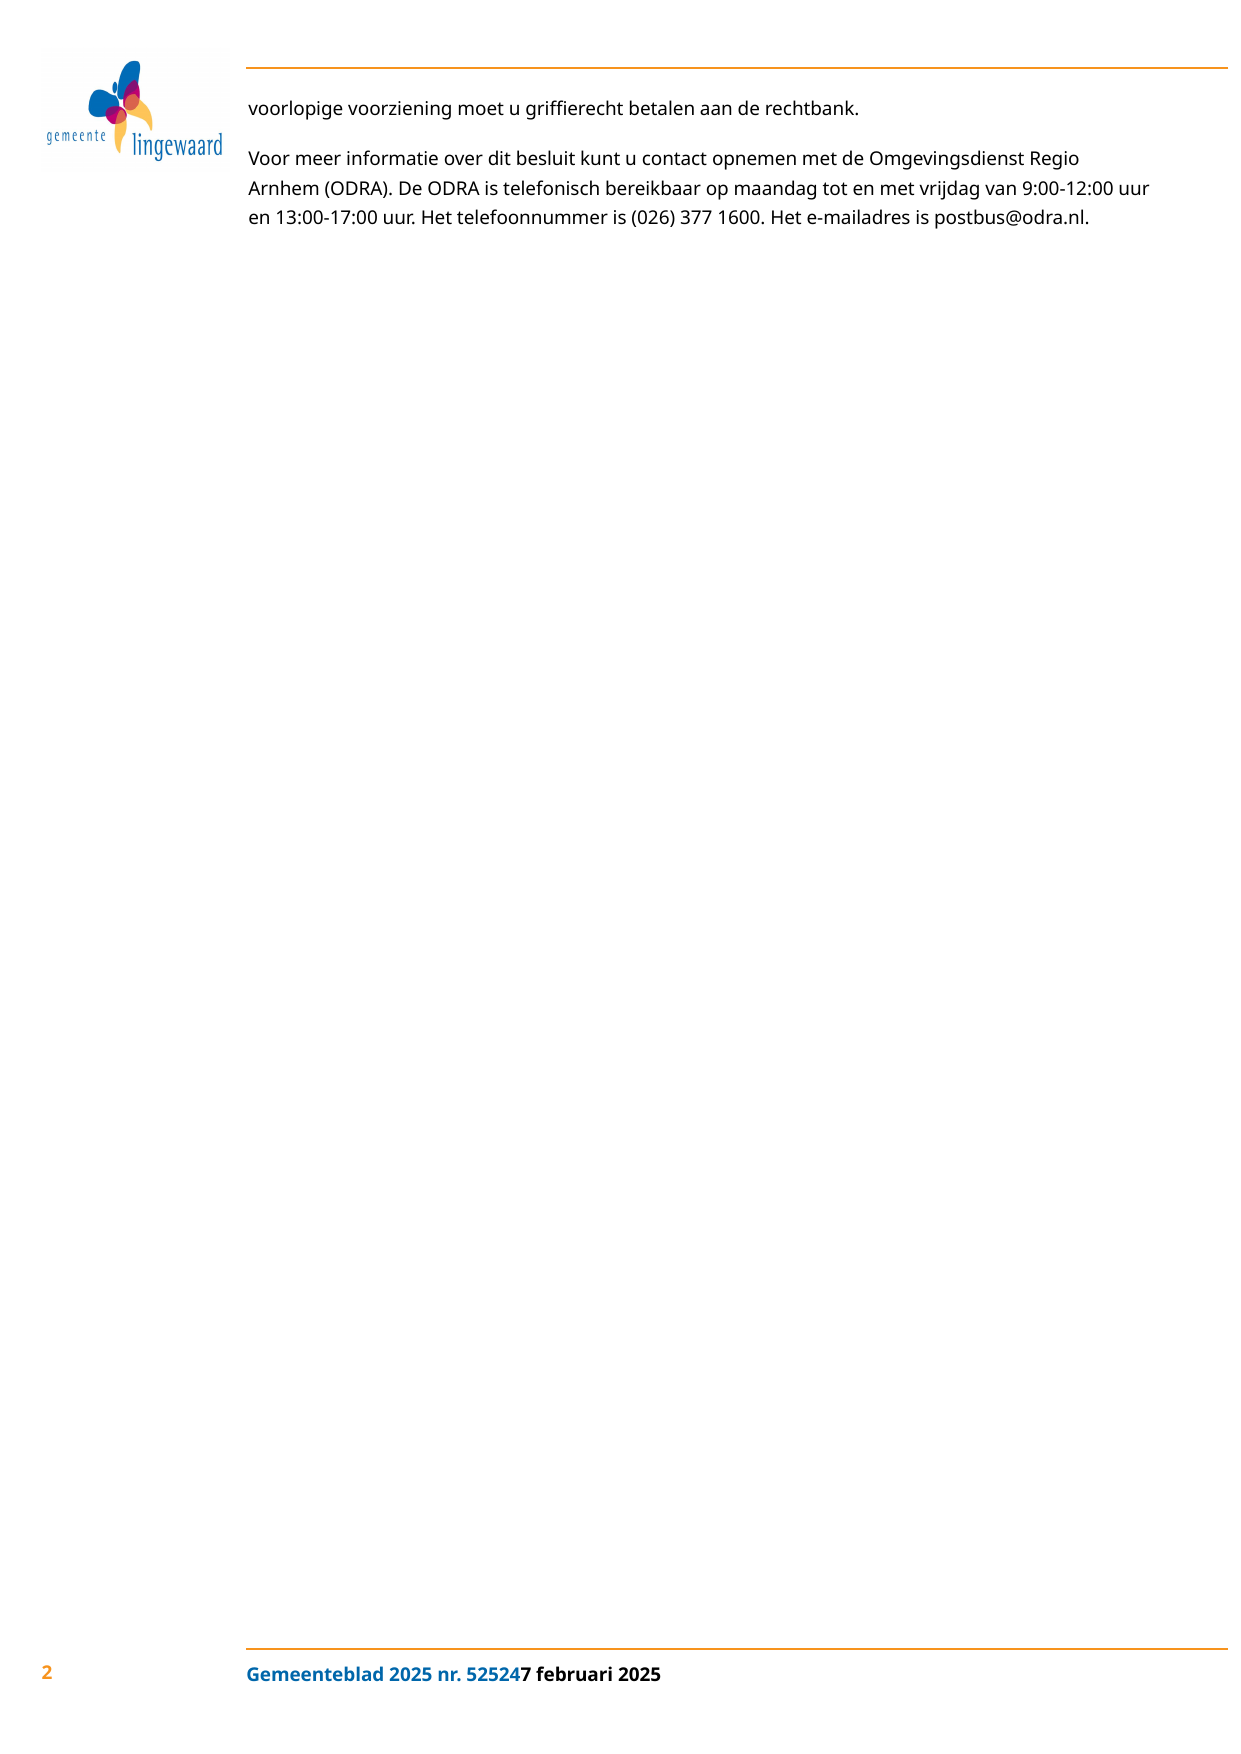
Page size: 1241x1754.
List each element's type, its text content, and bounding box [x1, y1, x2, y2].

text Voor meer informatie over dit besluit kunt u contact opnemen met de Omgevingsdienst Regio Arnhem (ODRA). De ODRA is telefonisch bereikbaar op maandag tot en met vrijdag van 9:00-12:00 uur en 13:00-17:00 uur. Het telefoonnummer is (026) 377 1600. Het e-mailadres is postbus@odra.nl. [248, 145, 1152, 230]
text voorlopige voorziening moet u griffierecht betalen aan de rechtbank. [248, 95, 1152, 121]
picture [41, 47, 231, 172]
